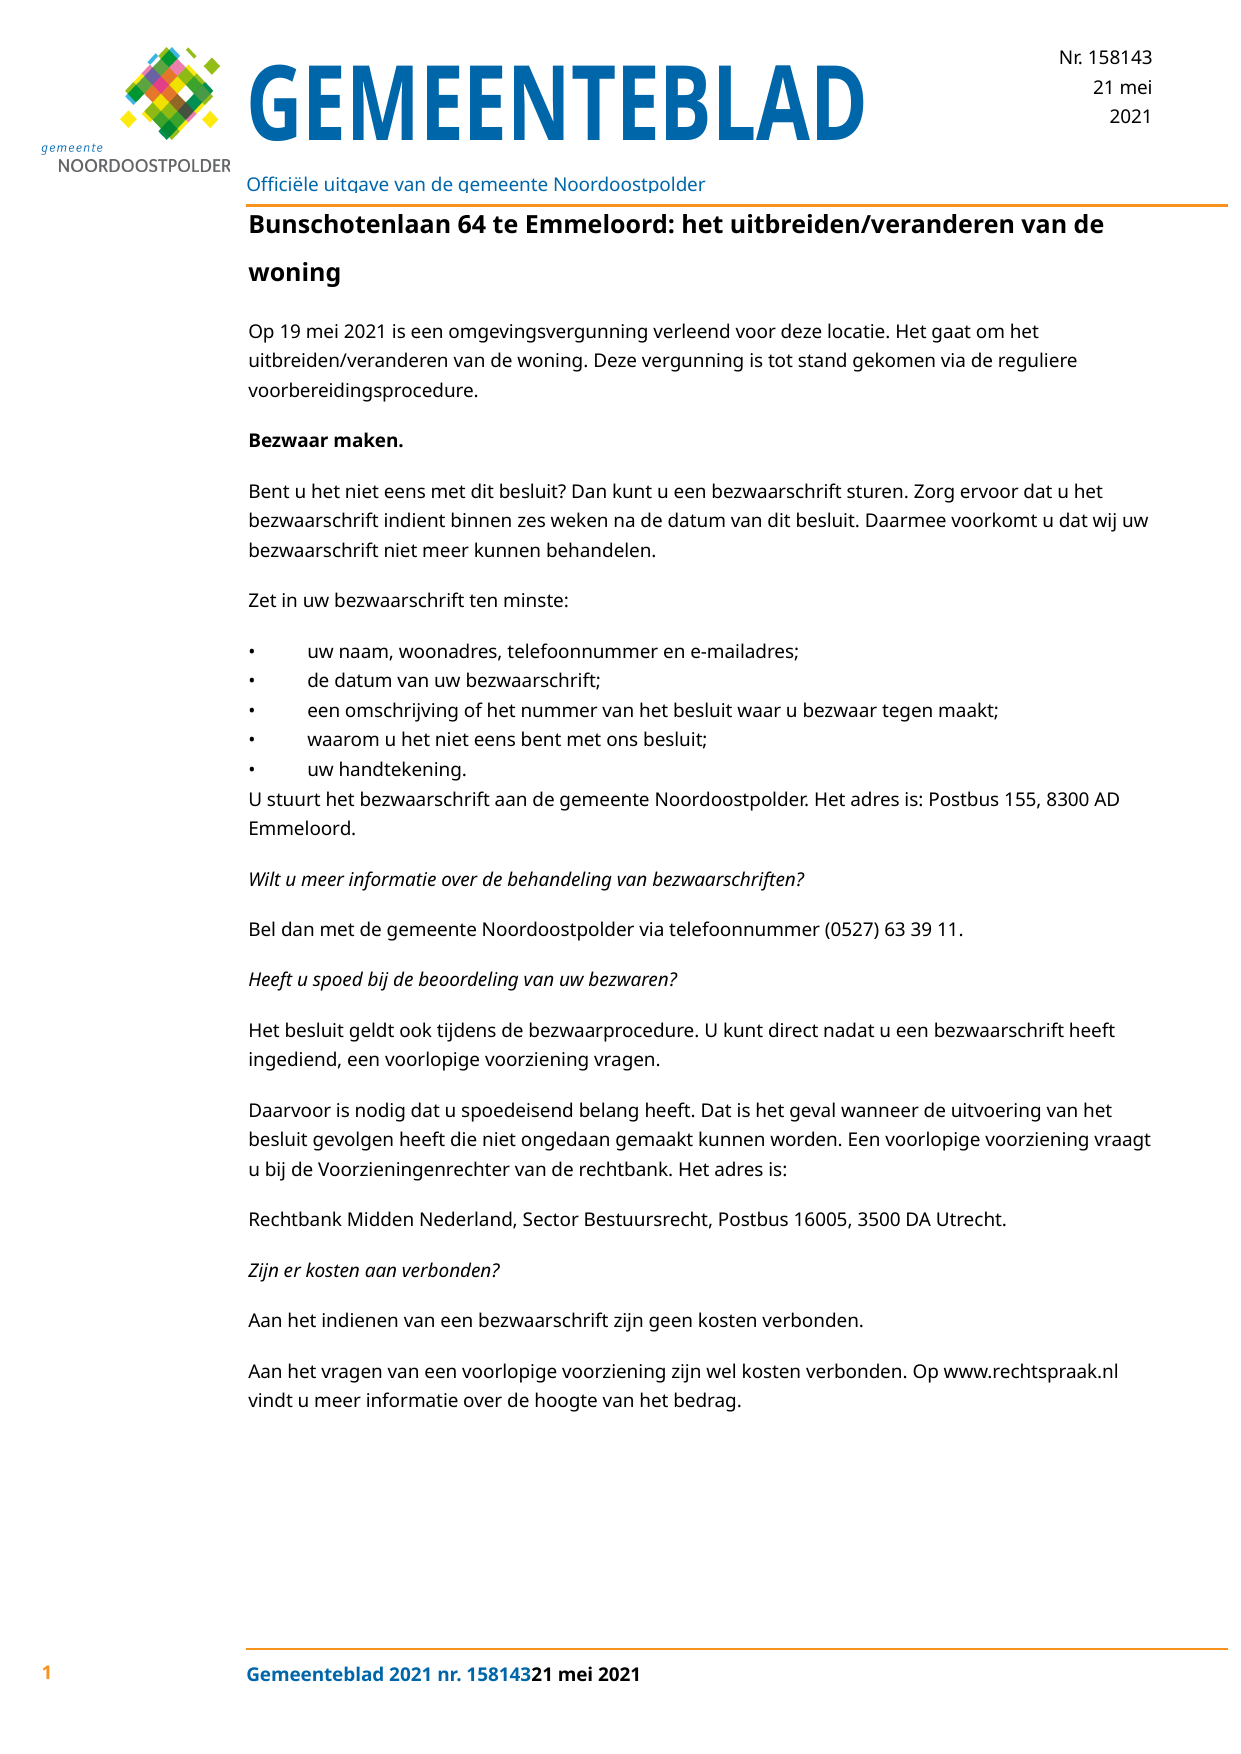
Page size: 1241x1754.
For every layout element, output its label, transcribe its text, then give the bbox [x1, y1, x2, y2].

list de datum van uw bezwaarschrift; [248, 667, 1152, 693]
list waarom u het niet eens bent met ons besluit; [248, 727, 1152, 752]
text Zet in uw bezwaarschrift ten minste: [248, 587, 1152, 613]
list uw naam, woonadres, telefoonnummer en e-mailadres; [248, 638, 1152, 664]
text Op 19 mei 2021 is een omgevingsvergunning verleend voor deze locatie. Het gaat om het uitbreiden/veranderen van de woning. Deze vergunning is tot stand gekomen via de reguliere voorbereidingsprocedure. [248, 318, 1152, 403]
text Bunschotenlaan 64 te Emmeloord: het uitbreiden/veranderen van de woning [248, 207, 1152, 288]
text Bel dan met de gemeente Noordoostpolder via telefoonnummer (0527) 63 39 11. [248, 916, 1152, 942]
list uw handtekening. [248, 756, 1152, 782]
picture [41, 47, 231, 172]
text Het besluit geldt ook tijdens de bezwaarprocedure. U kunt direct nadat u een bezwaarschrift heeft ingediend, een voorlopige voorziening vragen. [248, 1017, 1152, 1072]
text Aan het vragen van een voorlopige voorziening zijn wel kosten verbonden. Op www.rechtspraak.nl vindt u meer informatie over de hoogte van het bedrag. [248, 1358, 1152, 1413]
text Bezwaar maken. [248, 427, 1152, 453]
text Bent u het niet eens met dit besluit? Dan kunt u een bezwaarschrift sturen. Zorg ervoor dat u het bezwaarschrift indient binnen zes weken na de datum van dit besluit. Daarmee voorkomt u dat wij uw bezwaarschrift niet meer kunnen behandelen. [248, 478, 1152, 563]
text Wilt u meer informatie over de behandeling van bezwaarschriften? [248, 866, 1152, 892]
list een omschrijving of het nummer van het besluit waar u bezwaar tegen maakt; [248, 697, 1152, 723]
text Zijn er kosten aan verbonden? [248, 1257, 1152, 1283]
text Heeft u spoed bij de beoordeling van uw bezwaren? [248, 967, 1152, 992]
text U stuurt het bezwaarschrift aan de gemeente Noordoostpolder. Het adres is: Postbus 155, 8300 AD Emmeloord. [248, 786, 1152, 841]
text Daarvoor is nodig dat u spoedeisend belang heeft. Dat is het geval wanneer de uitvoering van het besluit gevolgen heeft die niet ongedaan gemaakt kunnen worden. Een voorlopige voorziening vraagt u bij de Voorzieningenrechter van de rechtbank. Het adres is: [248, 1097, 1152, 1182]
text Aan het indienen van een bezwaarschrift zijn geen kosten verbonden. [248, 1307, 1152, 1333]
text Rechtbank Midden Nederland, Sector Bestuursrecht, Postbus 16005, 3500 DA Utrecht. [248, 1207, 1152, 1232]
